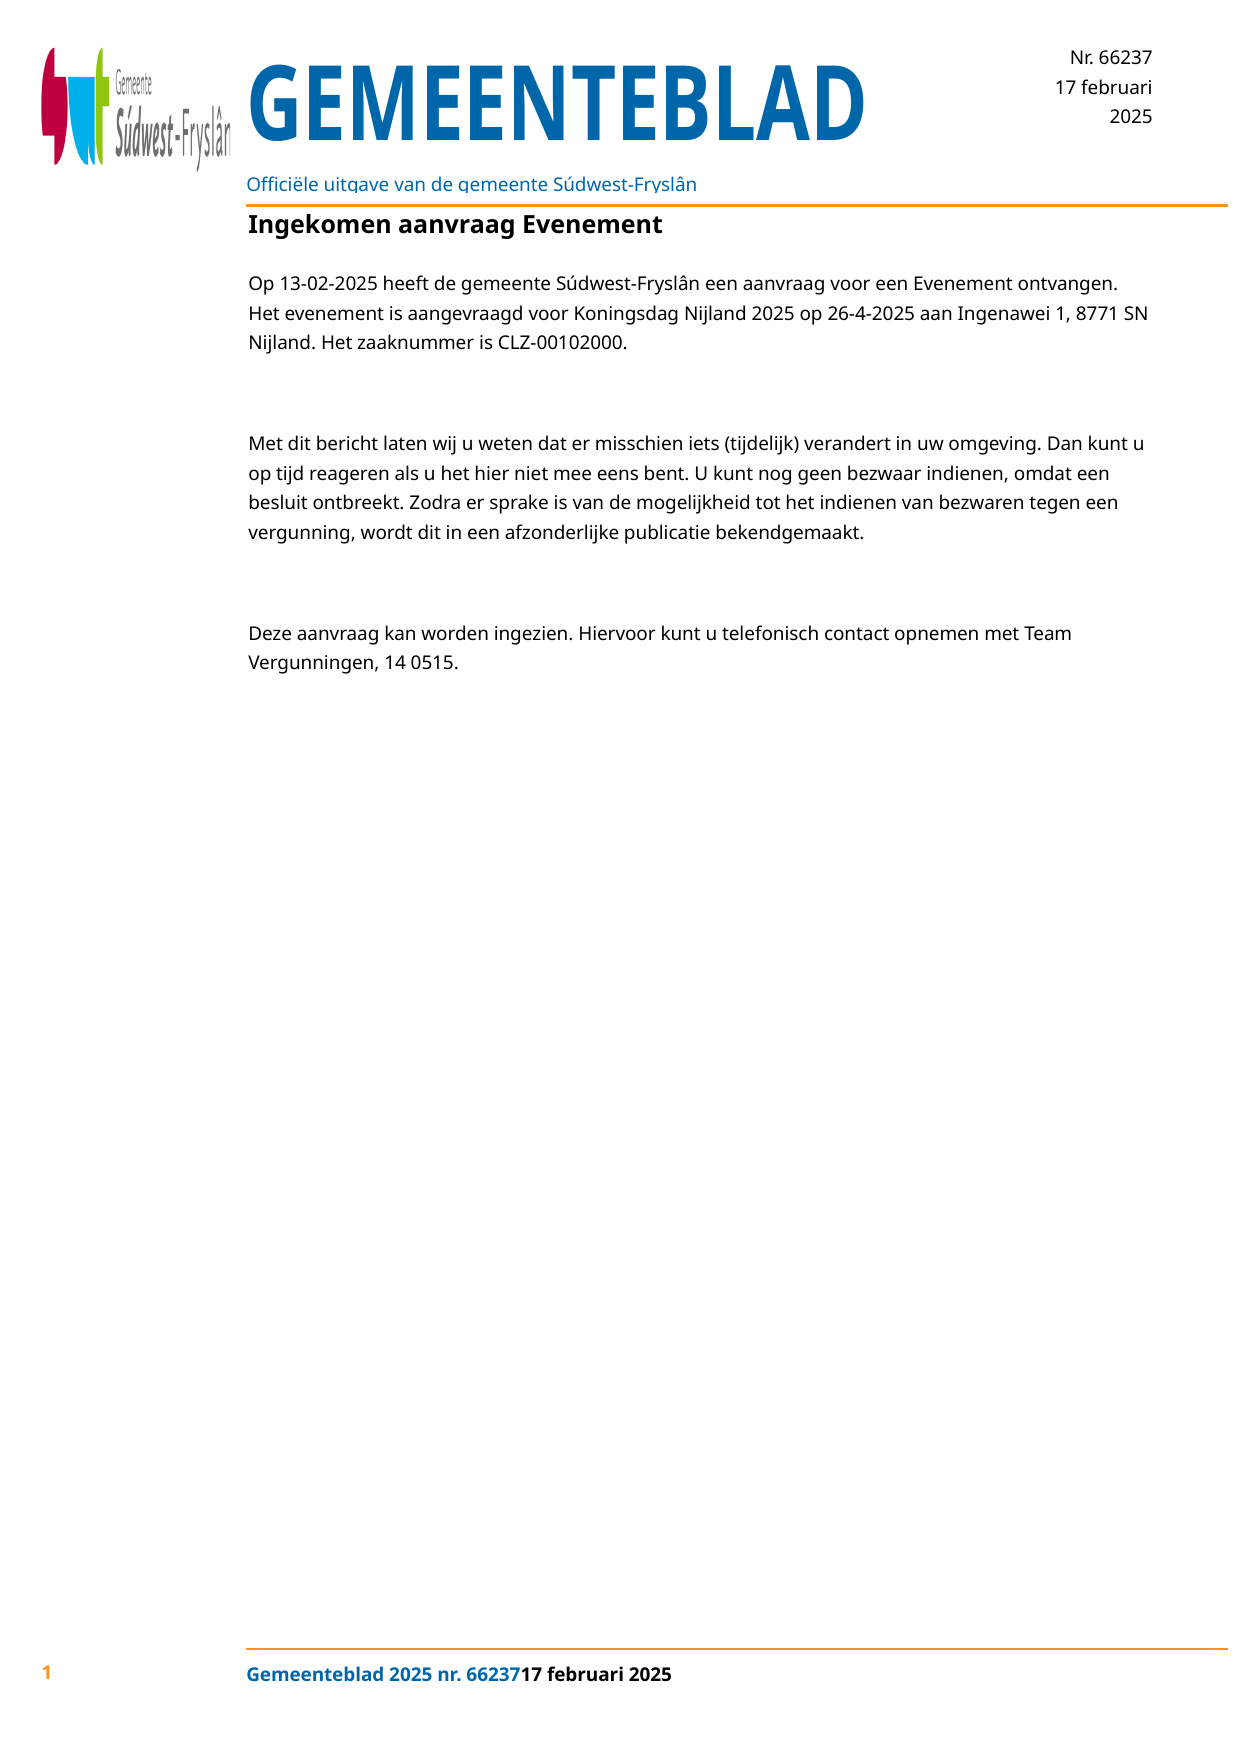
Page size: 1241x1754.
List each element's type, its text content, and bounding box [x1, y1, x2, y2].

picture [41, 47, 231, 172]
text Met dit bericht laten wij u weten dat er misschien iets (tijdelijk) verandert in uw omgeving. Dan kunt u op tijd reageren als u het hier niet mee eens bent. U kunt nog geen bezwaar indienen, omdat een besluit ontbreekt. Zodra er sprake is van de mogelijkheid tot het indienen van bezwaren tegen een vergunning, wordt dit in een afzonderlijke publicatie bekendgemaakt. [248, 430, 1152, 545]
text Op 13-02-2025 heeft de gemeente Súdwest-Fryslân een aanvraag voor een Evenement ontvangen. Het evenement is aangevraagd voor Koningsdag Nijland 2025 op 26-4-2025 aan Ingenawei 1, 8771 SN Nijland. Het zaaknummer is CLZ-00102000. [248, 270, 1152, 355]
text Deze aanvraag kan worden ingezien. Hiervoor kunt u telefonisch contact opnemen met Team Vergunningen, 14 0515. [248, 620, 1152, 675]
text Ingekomen aanvraag Evenement [248, 207, 1152, 241]
